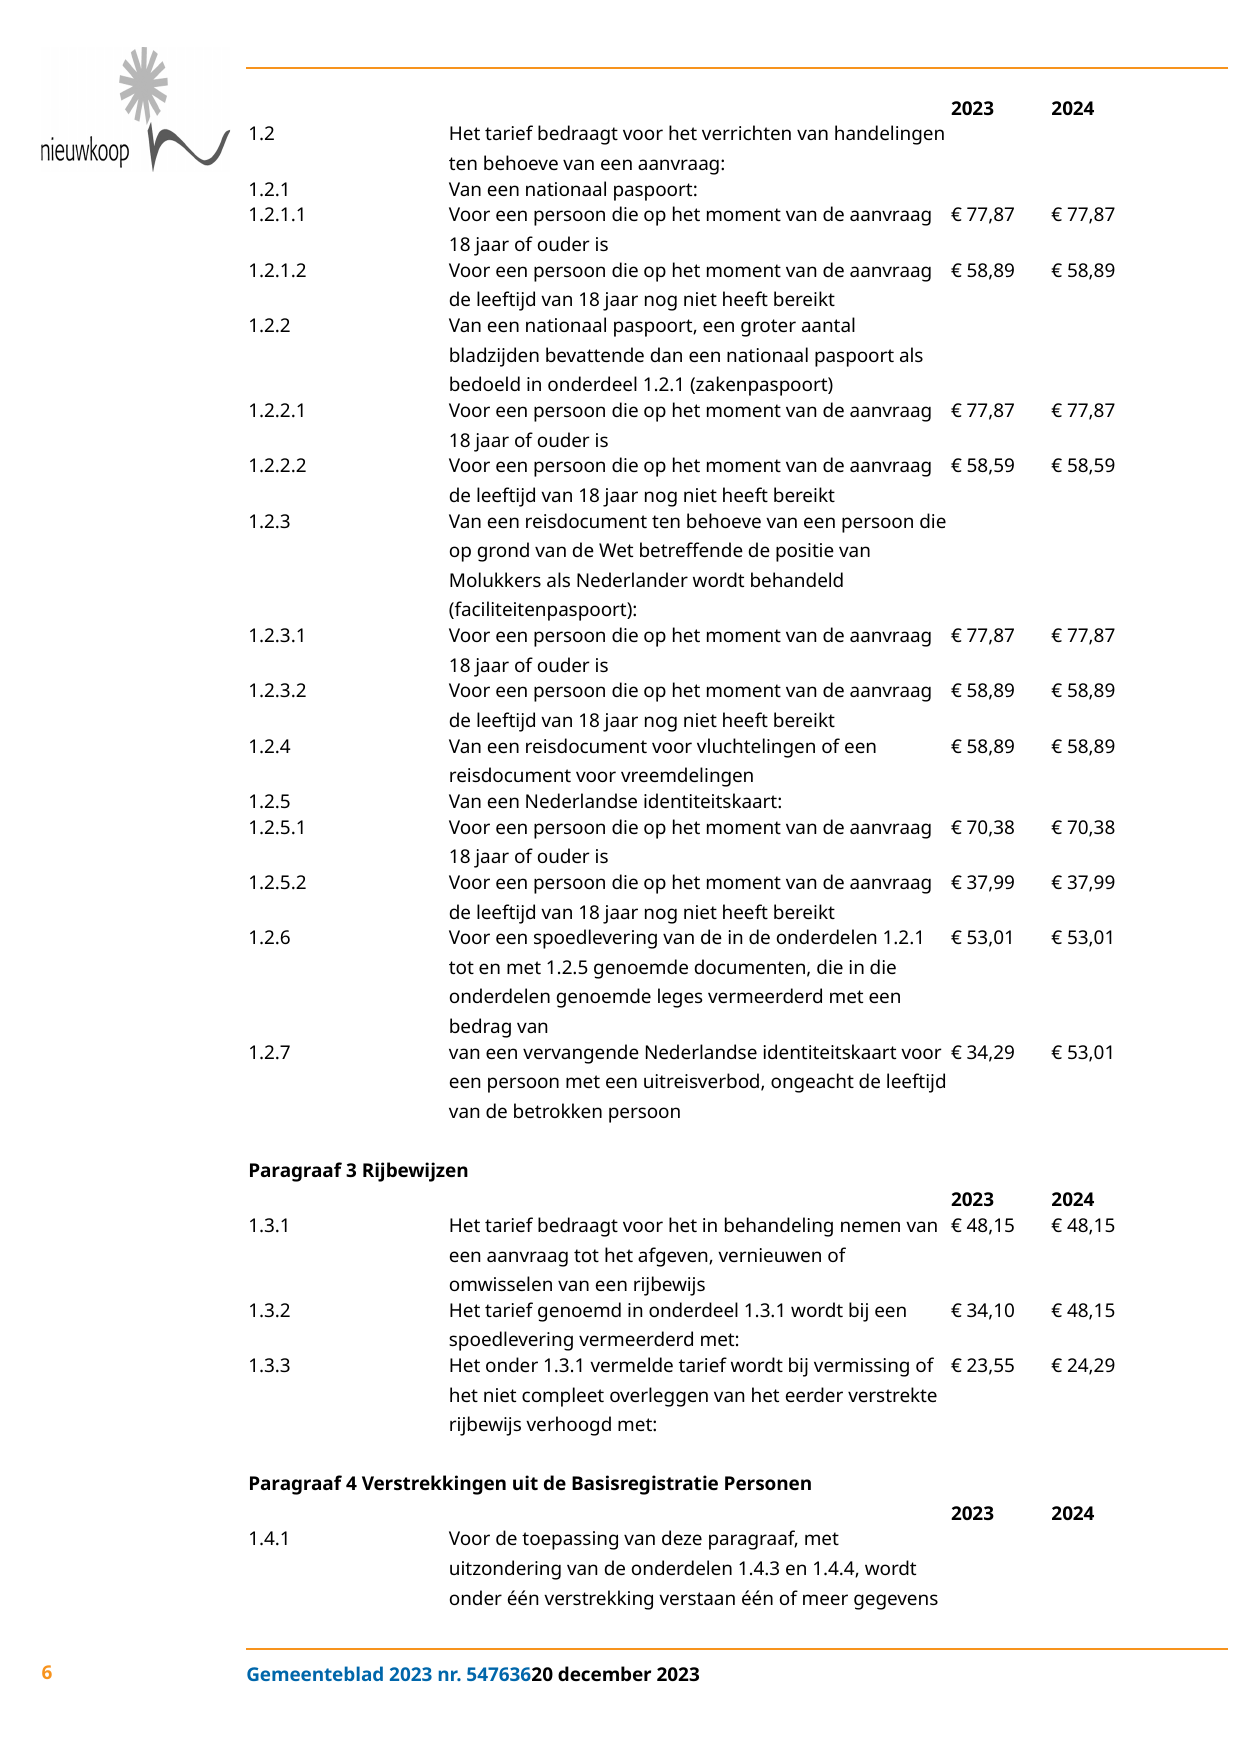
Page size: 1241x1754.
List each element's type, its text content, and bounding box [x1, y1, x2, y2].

table_cell [1051, 121, 1152, 176]
table_cell € 48,15 [1051, 1212, 1152, 1297]
table_cell Het tarief genoemd in onderdeel 1.3.1 wordt bij een spoedlevering vermeerderd met: [449, 1297, 951, 1352]
table_cell [951, 508, 1051, 622]
table_cell Voor een persoon die op het moment van de aanvraag 18 jaar of ouder is [449, 202, 951, 257]
table_cell 1.2.1.1 [248, 202, 449, 257]
picture [41, 47, 231, 172]
table_cell Het tarief bedraagt voor het verrichten van handelingen ten behoeve van een aanvraag: [449, 121, 951, 176]
table_cell € 53,01 [1051, 925, 1152, 1039]
table_cell Van een reisdocument voor vluchtelingen of een reisdocument voor vreemdelingen [449, 733, 951, 788]
table_cell 1.2.7 [248, 1039, 449, 1124]
table_cell € 77,87 [951, 397, 1051, 452]
table_cell [1051, 176, 1152, 202]
table_header [248, 95, 449, 121]
table_cell Het tarief bedraagt voor het in behandeling nemen van een aanvraag tot het afgeven, vernieuwen of omwisselen van een rijbewijs [449, 1212, 951, 1297]
table_cell [951, 1526, 1051, 1610]
table_cell [1051, 312, 1152, 397]
table_cell Voor een persoon die op het moment van de aanvraag 18 jaar of ouder is [449, 814, 951, 869]
table_cell Voor een persoon die op het moment van de aanvraag 18 jaar of ouder is [449, 397, 951, 452]
table_header [449, 1186, 951, 1212]
table_cell Voor een persoon die op het moment van de aanvraag de leeftijd van 18 jaar nog niet heeft bereikt [449, 453, 951, 508]
table_cell [951, 788, 1051, 814]
table_cell [1051, 508, 1152, 622]
table_cell Voor een spoedlevering van de in de onderdelen 1.2.1 tot en met 1.2.5 genoemde documenten, die in die onderdelen genoemde leges vermeerderd met een bedrag van [449, 925, 951, 1039]
table_cell 1.2.3 [248, 508, 449, 622]
table_header [449, 95, 951, 121]
table_cell 1.2.5 [248, 788, 449, 814]
table_header 2024 [1051, 95, 1152, 121]
table_cell 1.3.1 [248, 1212, 449, 1297]
table_cell [1051, 1526, 1152, 1610]
table_cell 1.2 [248, 121, 449, 176]
table_cell € 77,87 [1051, 622, 1152, 678]
table_cell € 58,89 [1051, 678, 1152, 733]
table_cell 1.2.5.1 [248, 814, 449, 869]
table_header 2023 [951, 95, 1051, 121]
table_cell € 58,59 [1051, 453, 1152, 508]
table_cell 1.2.6 [248, 925, 449, 1039]
table_cell Het onder 1.3.1 vermelde tarief wordt bij vermissing of het niet compleet overleggen van het eerder verstrekte rijbewijs verhoogd met: [449, 1353, 951, 1437]
table_cell van een vervangende Nederlandse identiteitskaart voor een persoon met een uitreisverbod, ongeacht de leeftijd van de betrokken persoon [449, 1039, 951, 1124]
table_cell € 34,29 [951, 1039, 1051, 1124]
table_cell € 58,89 [1051, 257, 1152, 312]
table_cell € 77,87 [951, 622, 1051, 678]
table_cell Van een Nederlandse identiteitskaart: [449, 788, 951, 814]
table_cell 1.2.3.2 [248, 678, 449, 733]
table_cell Voor een persoon die op het moment van de aanvraag 18 jaar of ouder is [449, 622, 951, 678]
table_header [248, 1186, 449, 1212]
table_cell € 77,87 [1051, 397, 1152, 452]
table_cell € 53,01 [951, 925, 1051, 1039]
table_cell € 58,59 [951, 453, 1051, 508]
table_cell € 37,99 [951, 869, 1051, 924]
table_cell € 58,89 [1051, 733, 1152, 788]
table_cell € 24,29 [1051, 1353, 1152, 1437]
table_cell € 58,89 [951, 257, 1051, 312]
table_cell Van een nationaal paspoort, een groter aantal bladzijden bevattende dan een nationaal paspoort als bedoeld in onderdeel 1.2.1 (zakenpaspoort) [449, 312, 951, 397]
table_cell Van een nationaal paspoort: [449, 176, 951, 202]
table_cell 1.3.3 [248, 1353, 449, 1437]
table_cell € 70,38 [1051, 814, 1152, 869]
table_header 2023 [951, 1186, 1051, 1212]
table_cell Voor een persoon die op het moment van de aanvraag de leeftijd van 18 jaar nog niet heeft bereikt [449, 678, 951, 733]
table_cell € 34,10 [951, 1297, 1051, 1352]
table_cell € 58,89 [951, 733, 1051, 788]
table_cell € 58,89 [951, 678, 1051, 733]
table_cell 1.2.4 [248, 733, 449, 788]
table_cell 1.2.1.2 [248, 257, 449, 312]
table_cell 1.2.1 [248, 176, 449, 202]
table_cell [1051, 788, 1152, 814]
table_cell 1.4.1 [248, 1526, 449, 1610]
table_cell € 48,15 [1051, 1297, 1152, 1352]
table_cell [951, 176, 1051, 202]
table_header [449, 1500, 951, 1526]
table_header 2023 [951, 1500, 1051, 1526]
text Paragraaf 4 Verstrekkingen uit de Basisregistratie Personen [248, 1470, 1152, 1496]
table_header 2024 [1051, 1500, 1152, 1526]
table_cell 1.2.2.1 [248, 397, 449, 452]
table_cell Voor een persoon die op het moment van de aanvraag de leeftijd van 18 jaar nog niet heeft bereikt [449, 257, 951, 312]
table_cell 1.2.2.2 [248, 453, 449, 508]
table_cell [951, 312, 1051, 397]
table_cell 1.3.2 [248, 1297, 449, 1352]
table_cell Van een reisdocument ten behoeve van een persoon die op grond van de Wet betreffende de positie van Molukkers als Nederlander wordt behandeld (faciliteitenpaspoort): [449, 508, 951, 622]
table_cell 1.2.3.1 [248, 622, 449, 678]
table_cell € 53,01 [1051, 1039, 1152, 1124]
table_cell [951, 121, 1051, 176]
table_cell € 70,38 [951, 814, 1051, 869]
table_cell 1.2.5.2 [248, 869, 449, 924]
table_cell € 77,87 [951, 202, 1051, 257]
table_cell € 77,87 [1051, 202, 1152, 257]
table_cell € 23,55 [951, 1353, 1051, 1437]
table_cell 1.2.2 [248, 312, 449, 397]
text Paragraaf 3 Rijbewijzen [248, 1157, 1152, 1182]
table_cell € 48,15 [951, 1212, 1051, 1297]
table_cell Voor de toepassing van deze paragraaf, met uitzondering van de onderdelen 1.4.3 en 1.4.4, wordt onder één verstrekking verstaan één of meer gegevens [449, 1526, 951, 1610]
table_cell Voor een persoon die op het moment van de aanvraag de leeftijd van 18 jaar nog niet heeft bereikt [449, 869, 951, 924]
table_cell € 37,99 [1051, 869, 1152, 924]
table_header [248, 1500, 449, 1526]
table_header 2024 [1051, 1186, 1152, 1212]
